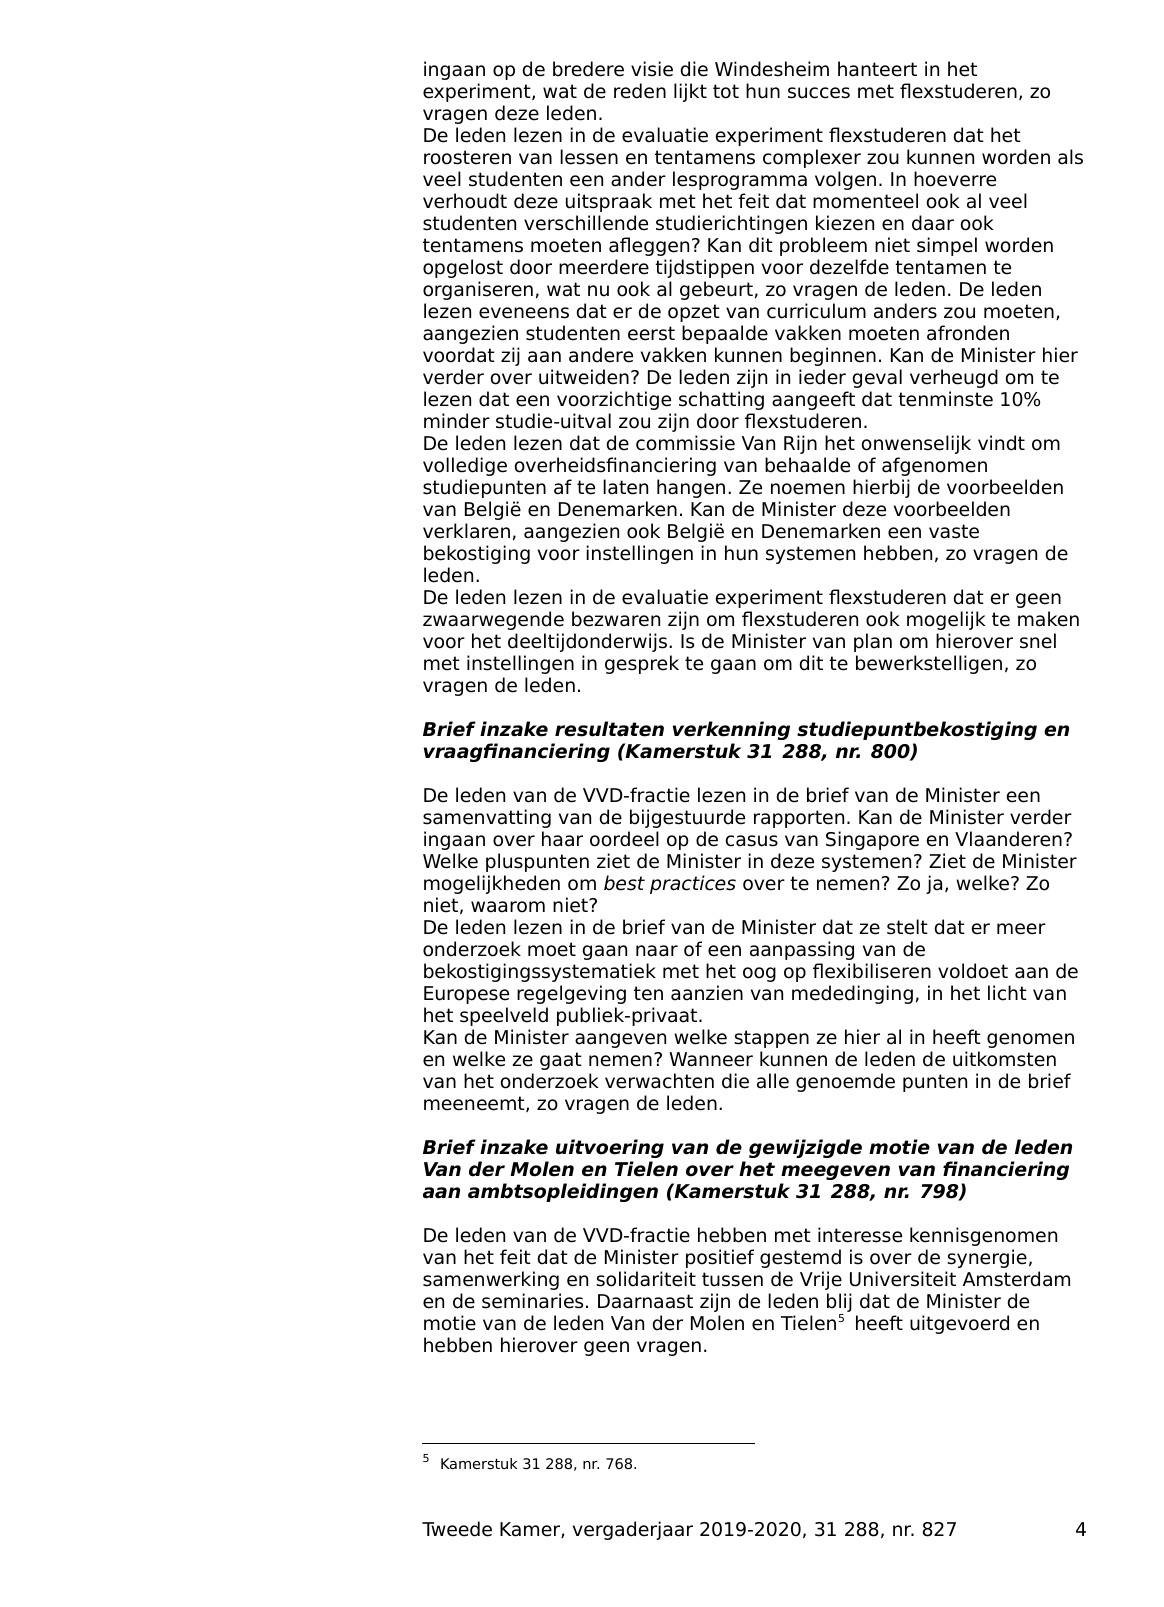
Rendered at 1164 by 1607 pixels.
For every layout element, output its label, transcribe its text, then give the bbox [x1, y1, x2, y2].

text De leden lezen in de brief van de Minister dat ze stelt dat er meer onderzoek moet gaan naar of een aanpassing van de bekostigingssystematiek met het oog op flexibiliseren voldoet aan de Europese regelgeving ten aanzien van mededinging, in het licht van het speelveld publiek-privaat. [422, 917, 1087, 1027]
text De leden van de VVD-fractie hebben met interesse kennisgenomen van het feit dat de Minister positief gestemd is over de synergie, samenwerking en solidariteit tussen de Vrije Universiteit Amsterdam en de seminaries. Daarnaast zijn de leden blij dat de Minister de motie van de leden Van der Molen en Tielen heeft uitgevoerd en hebben hierover geen vragen. [422, 1225, 1087, 1357]
subtitle Brief inzake uitvoering van de gewijzigde motie van de leden Van der Molen en Tielen over het meegeven van financiering aan ambtsopleidingen (Kamerstuk 31 288, nr. 798) [422, 1137, 1087, 1203]
subtitle Brief inzake resultaten verkenning studiepuntbekostiging en vraagfinanciering (Kamerstuk 31 288, nr. 800) [422, 719, 1087, 763]
text De leden lezen dat de commissie Van Rijn het onwenselijk vindt om volledige overheidsfinanciering van behaalde of afgenomen studiepunten af te laten hangen. Ze noemen hierbij de voorbeelden van België en Denemarken. Kan de Minister deze voorbeelden verklaren, aangezien ook België en Denemarken een vaste bekostiging voor instellingen in hun systemen hebben, zo vragen de leden. [422, 433, 1087, 587]
text De leden lezen in de evaluatie experiment flexstuderen dat er geen zwaarwegende bezwaren zijn om flexstuderen ook mogelijk te maken voor het deeltijdonderwijs. Is de Minister van plan om hierover snel met instellingen in gesprek te gaan om dit te bewerkstelligen, zo vragen de leden. [422, 587, 1087, 696]
text De leden lezen in de evaluatie experiment flexstuderen dat het roosteren van lessen en tentamens complexer zou kunnen worden als veel studenten een ander lesprogramma volgen. In hoeverre verhoudt deze uitspraak met het feit dat momenteel ook al veel studenten verschillende studierichtingen kiezen en daar ook tentamens moeten afleggen? Kan dit probleem niet simpel worden opgelost door meerdere tijdstippen voor dezelfde tentamen te organiseren, wat nu ook al gebeurt, zo vragen de leden. De leden lezen eveneens dat er de opzet van curriculum anders zou moeten, aangezien studenten eerst bepaalde vakken moeten afronden voordat zij aan andere vakken kunnen beginnen. Kan de Minister hier verder over uitweiden? De leden zijn in ieder geval verheugd om te lezen dat een voorzichtige schatting aangeeft dat tenminste 10% minder studie-uitval zou zijn door flexstuderen. [422, 125, 1087, 433]
text Kamerstuk 31 288, nr. 768. [422, 1452, 1087, 1474]
text ingaan op de bredere visie die Windesheim hanteert in het experiment, wat de reden lijkt tot hun succes met flexstuderen, zo vragen deze leden. [422, 59, 1087, 125]
text De leden van de VVD-fractie lezen in de brief van de Minister een samenvatting van de bijgestuurde rapporten. Kan de Minister verder ingaan over haar oordeel op de casus van Singapore en Vlaanderen? Welke pluspunten ziet de Minister in deze systemen? Ziet de Minister mogelijkheden om best practices over te nemen? Zo ja, welke? Zo niet, waarom niet? [422, 785, 1087, 917]
text Kan de Minister aangeven welke stappen ze hier al in heeft genomen en welke ze gaat nemen? Wanneer kunnen de leden de uitkomsten van het onderzoek verwachten die alle genoemde punten in de brief meeneemt, zo vragen de leden. [422, 1027, 1087, 1114]
